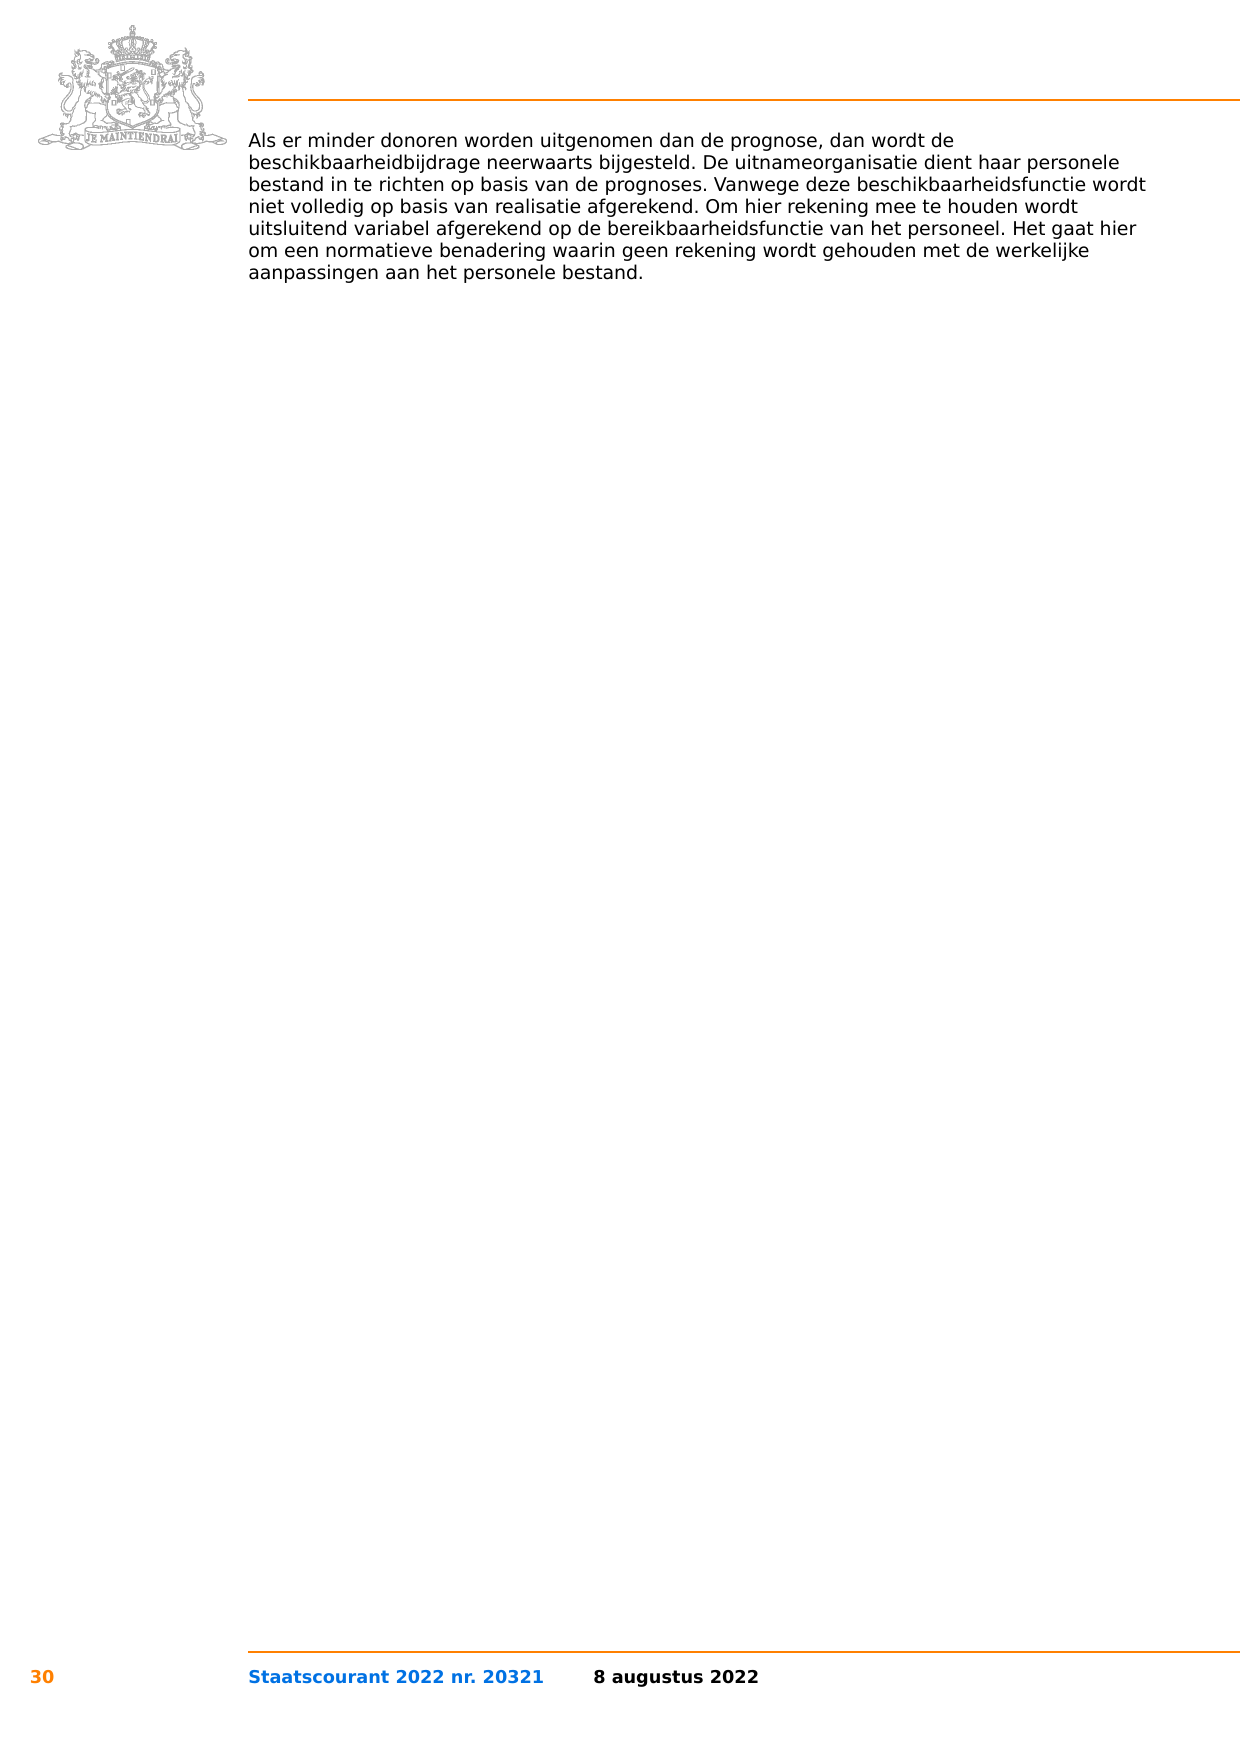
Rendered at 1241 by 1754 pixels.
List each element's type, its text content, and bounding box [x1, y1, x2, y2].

text Als er minder donoren worden uitgenomen dan de prognose, dan wordt de beschikbaarheidbijdrage neerwaarts bijgesteld. De uitnameorganisatie dient haar personele bestand in te richten op basis van de prognoses. Vanwege deze beschikbaarheidsfunctie wordt niet volledig op basis van realisatie afgerekend. Om hier rekening mee te houden wordt uitsluitend variabel afgerekend op de bereikbaarheidsfunctie van het personeel. Het gaat hier om een normatieve benadering waarin geen rekening wordt gehouden met de werkelijke aanpassingen aan het personele bestand. [248, 130, 1163, 284]
picture [38, 25, 227, 150]
